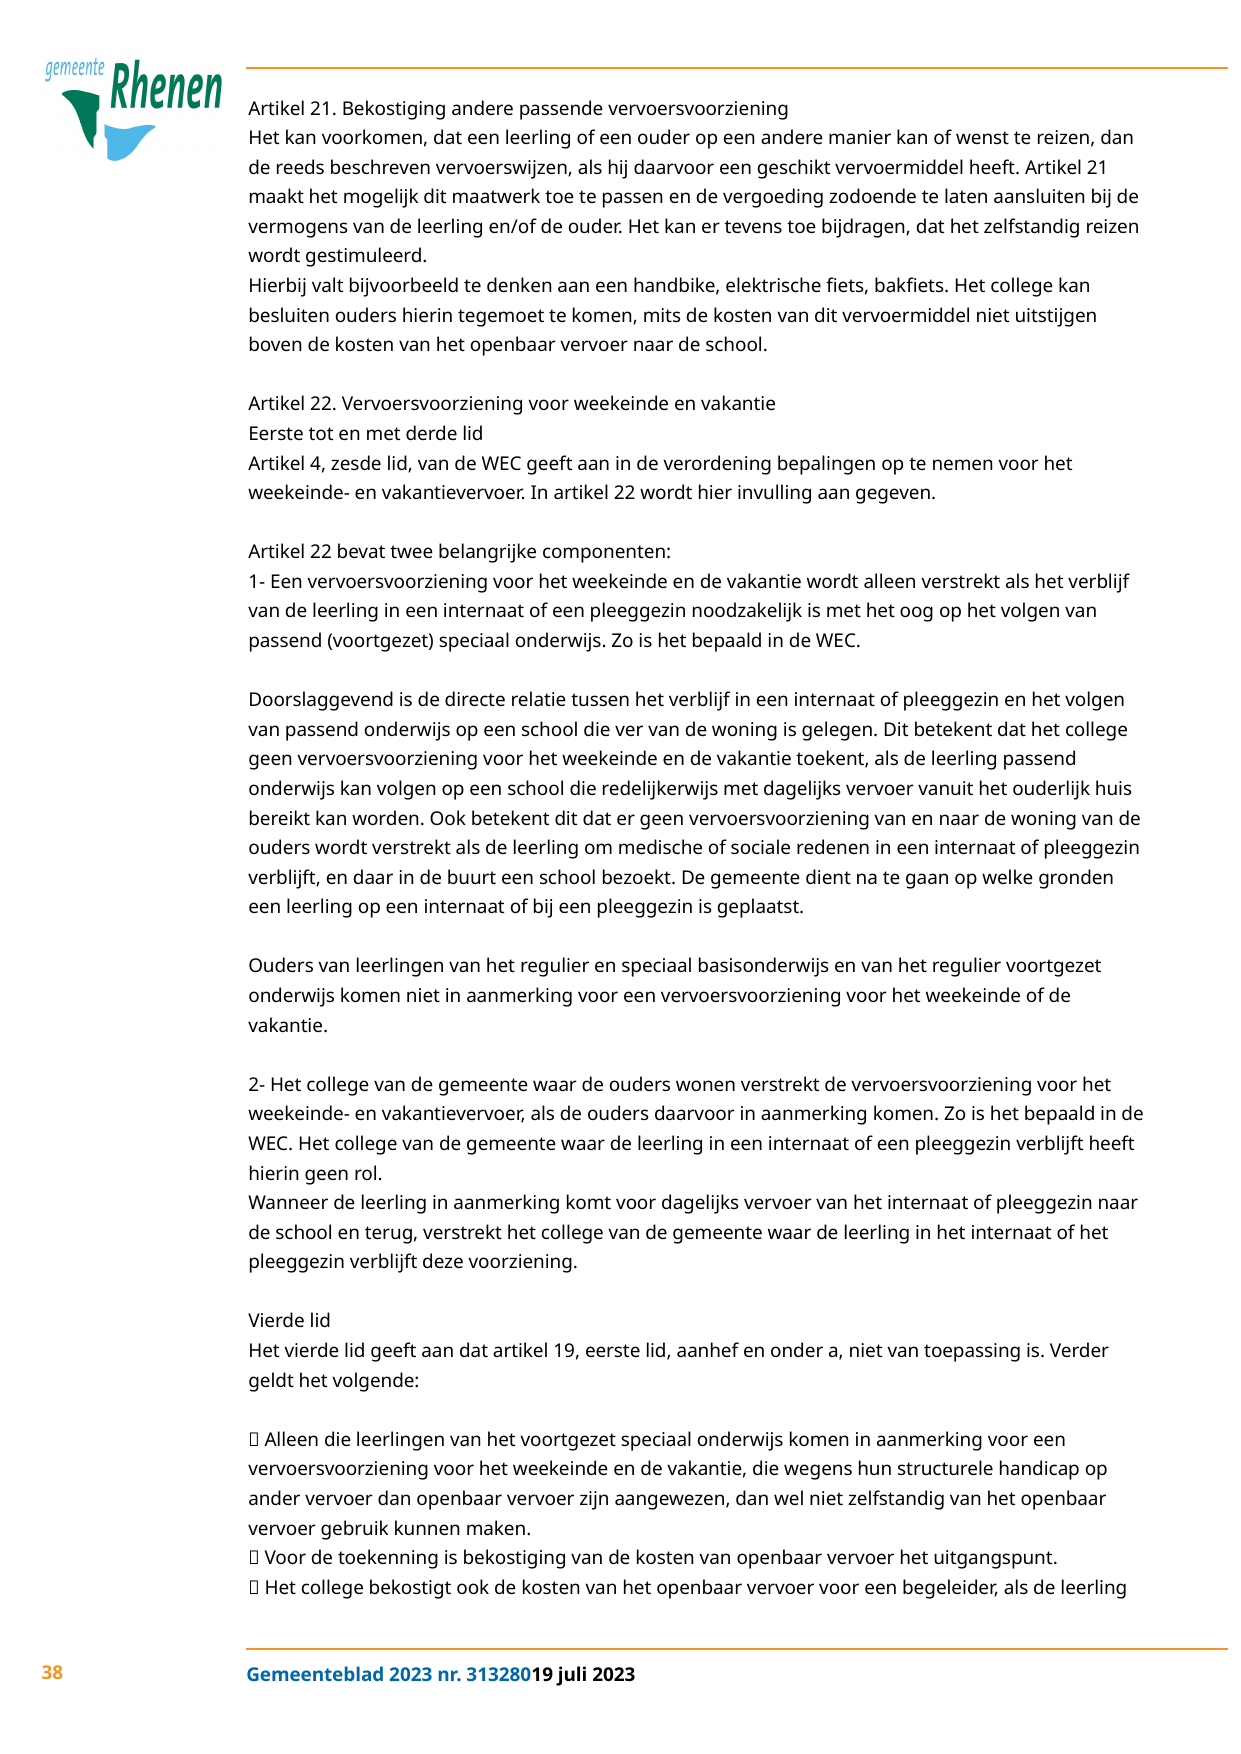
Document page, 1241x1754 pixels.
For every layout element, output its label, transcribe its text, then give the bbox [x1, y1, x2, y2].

text Artikel 21. Bekostiging andere passende vervoersvoorziening [248, 95, 1152, 121]
text Hierbij valt bijvoorbeeld te denken aan een handbike, elektrische fiets, bakfiets. Het college kan besluiten ouders hierin tegemoet te komen, mits de kosten van dit vervoermiddel niet uitstijgen boven de kosten van het openbaar vervoer naar de school. [248, 272, 1152, 357]
text Het kan voorkomen, dat een leerling of een ouder op een andere manier kan of wenst te reizen, dan de reeds beschreven vervoerswijzen, als hij daarvoor een geschikt vervoermiddel heeft. Artikel 21 maakt het mogelijk dit maatwerk toe te passen en de vergoeding zodoende te laten aansluiten bij de vermogens van de leerling en/of de ouder. Het kan er tevens toe bijdragen, dat het zelfstandig reizen wordt gestimuleerd. [248, 124, 1152, 268]
text Vierde lid [248, 1308, 1152, 1333]
text 2- Het college van de gemeente waar de ouders wonen verstrekt de vervoersvoorziening voor het weekeinde- en vakantievervoer, als de ouders daarvoor in aanmerking komen. Zo is het bepaald in de WEC. Het college van de gemeente waar de leerling in een internaat of een pleeggezin verblijft heeft hierin geen rol. [248, 1071, 1152, 1186]
text 1- Een vervoersvoorziening voor het weekeinde en de vakantie wordt alleen verstrekt als het verblijf van de leerling in een internaat of een pleeggezin noodzakelijk is met het oog op het volgen van passend (voortgezet) speciaal onderwijs. Zo is het bepaald in de WEC. [248, 568, 1152, 653]
text Doorslaggevend is de directe relatie tussen het verblijf in een internaat of pleeggezin en het volgen van passend onderwijs op een school die ver van de woning is gelegen. Dit betekent dat het college geen vervoersvoorziening voor het weekeinde en de vakantie toekent, als de leerling passend onderwijs kan volgen op een school die redelijkerwijs met dagelijks vervoer vanuit het ouderlijk huis bereikt kan worden. Ook betekent dit dat er geen vervoersvoorziening van en naar de woning van de ouders wordt verstrekt als de leerling om medische of sociale redenen in een internaat of pleeggezin verblijft, en daar in de buurt een school bezoekt. De gemeente dient na te gaan op welke gronden een leerling op een internaat of bij een pleeggezin is geplaatst. [248, 686, 1152, 919]
text Artikel 4, zesde lid, van de WEC geeft aan in de verordening bepalingen op te nemen voor het weekeinde- en vakantievervoer. In artikel 22 wordt hier invulling aan gegeven. [248, 450, 1152, 505]
text Artikel 22. Vervoersvoorziening voor weekeinde en vakantie [248, 391, 1152, 416]
text Eerste tot en met derde lid [248, 420, 1152, 446]
text Wanneer de leerling in aanmerking komt voor dagelijks vervoer van het internaat of pleeggezin naar de school en terug, verstrekt het college van de gemeente waar de leerling in het internaat of het pleeggezin verblijft deze voorziening. [248, 1189, 1152, 1274]
text Ouders van leerlingen van het regulier en speciaal basisonderwijs en van het regulier voortgezet onderwijs komen niet in aanmerking voor een vervoersvoorziening voor het weekeinde of de vakantie. [248, 953, 1152, 1038]
text  Voor de toekenning is bekostiging van de kosten van openbaar vervoer het uitgangspunt. [248, 1544, 1152, 1570]
text Het vierde lid geeft aan dat artikel 19, eerste lid, aanhef en onder a, niet van toepassing is. Verder geldt het volgende: [248, 1337, 1152, 1393]
picture [41, 47, 231, 172]
text Artikel 22 bevat twee belangrijke componenten: [248, 538, 1152, 564]
text  Het college bekostigt ook de kosten van het openbaar vervoer voor een begeleider, als de leerling [248, 1574, 1152, 1600]
text  Alleen die leerlingen van het voortgezet speciaal onderwijs komen in aanmerking voor een vervoersvoorziening voor het weekeinde en de vakantie, die wegens hun structurele handicap op ander vervoer dan openbaar vervoer zijn aangewezen, dan wel niet zelfstandig van het openbaar vervoer gebruik kunnen maken. [248, 1426, 1152, 1541]
